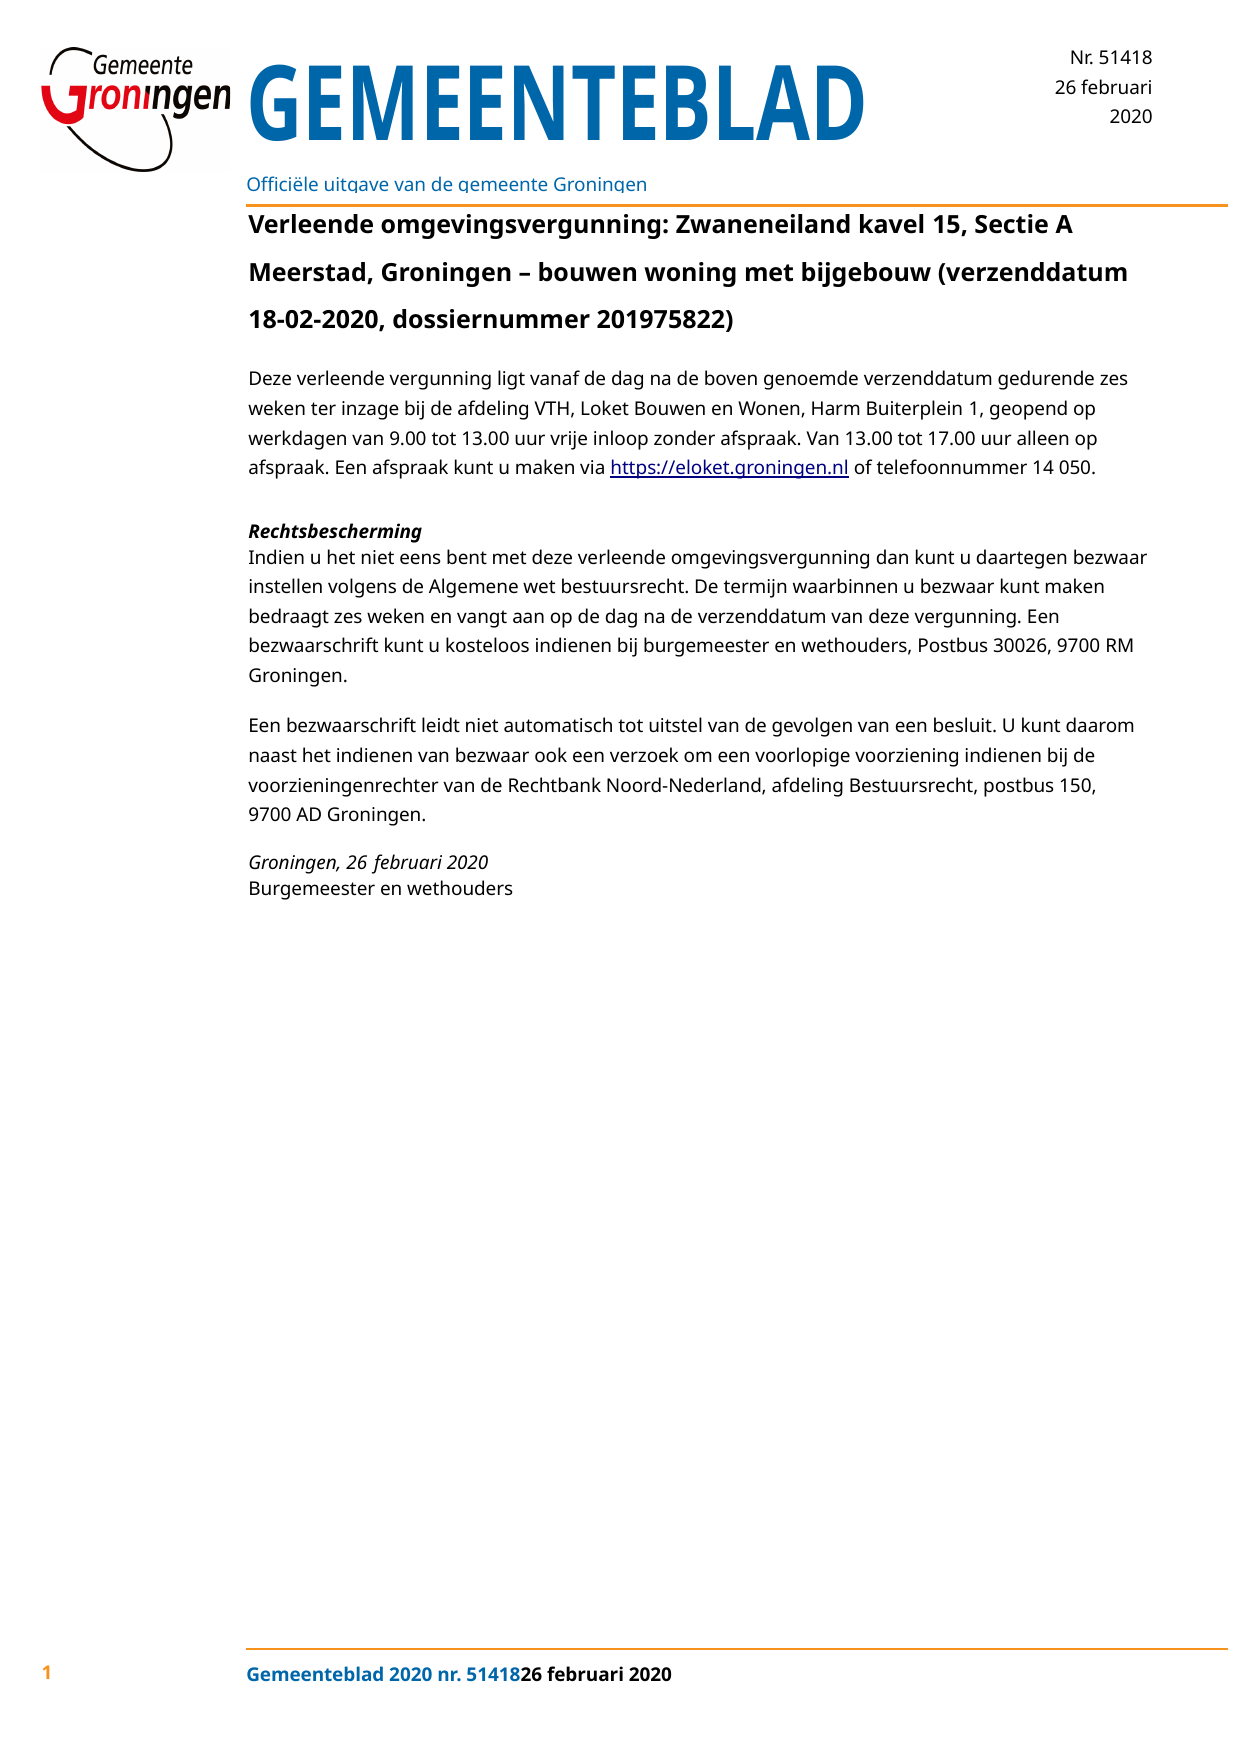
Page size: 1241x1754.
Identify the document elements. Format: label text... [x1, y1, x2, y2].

text Groningen, 26 februari 2020 [248, 849, 1152, 875]
text Indien u het niet eens bent met deze verleende omgevingsvergunning dan kunt u daartegen bezwaar instellen volgens de Algemene wet bestuursrecht. De termijn waarbinnen u bezwaar kunt maken bedraagt zes weken en vangt aan op de dag na de verzenddatum van deze vergunning. Een bezwaarschrift kunt u kosteloos indienen bij burgemeester en wethouders, Postbus 30026, 9700 RM Groningen. [248, 544, 1152, 688]
text Verleende omgevingsvergunning: Zwaneneiland kavel 15, Sectie A Meerstad, Groningen – bouwen woning met bijgebouw (verzenddatum 18-02-2020, dossiernummer 201975822) [248, 207, 1152, 336]
text Rechtsbescherming [248, 518, 1152, 544]
picture [41, 47, 231, 172]
text Burgemeester en wethouders [248, 875, 1152, 901]
text Een bezwaarschrift leidt niet automatisch tot uitstel van de gevolgen van een besluit. U kunt daarom naast het indienen van bezwaar ook een verzoek om een voorlopige voorziening indienen bij de voorzieningenrechter van de Rechtbank Noord-Nederland, afdeling Bestuursrecht, postbus 150, 9700 AD Groningen. [248, 713, 1152, 827]
text Deze verleende vergunning ligt vanaf de dag na de boven genoemde verzenddatum gedurende zes weken ter inzage bij de afdeling VTH, Loket Bouwen en Wonen, Harm Buiterplein 1, geopend op werkdagen van 9.00 tot 13.00 uur vrije inloop zonder afspraak. Van 13.00 tot 17.00 uur alleen op afspraak. Een afspraak kunt u maken via https://eloket.groningen.nl of telefoonnummer 14 050. [248, 366, 1152, 480]
